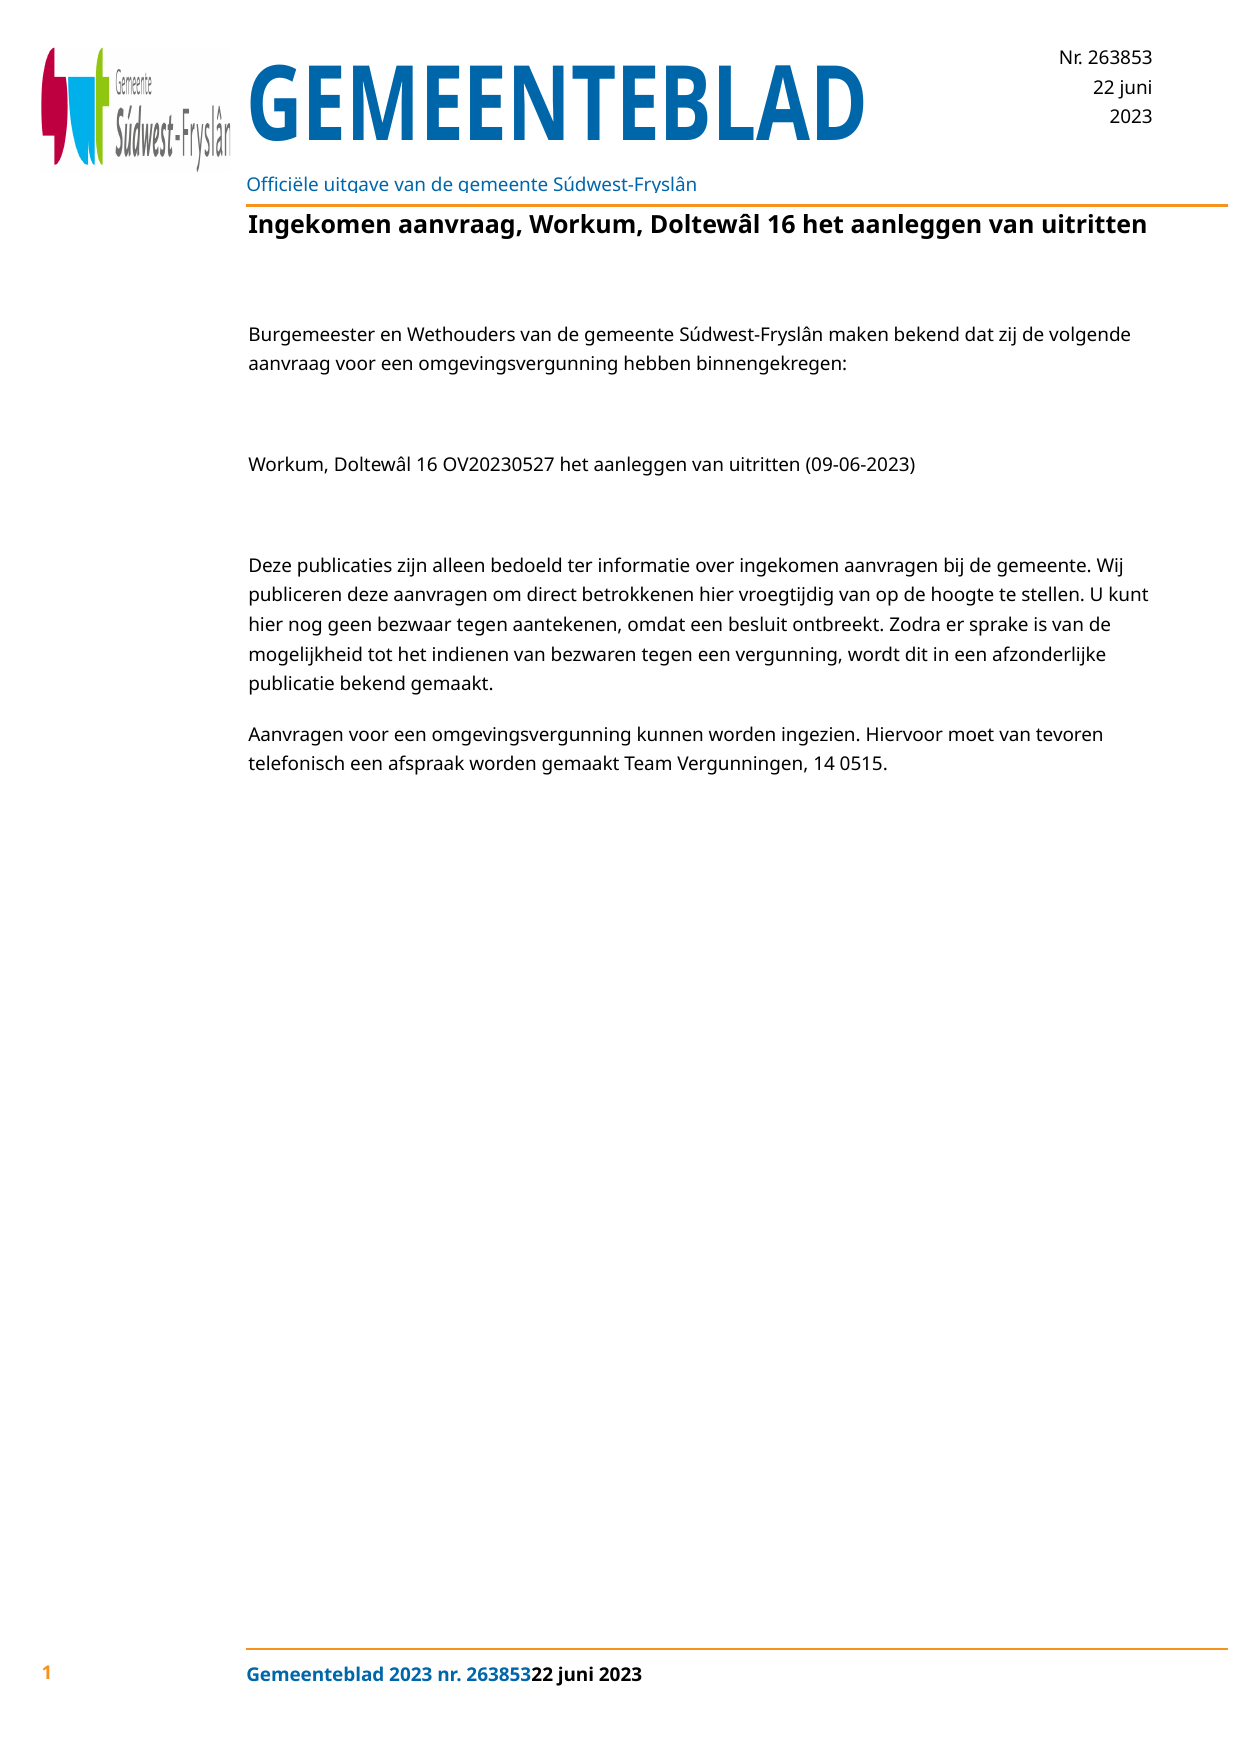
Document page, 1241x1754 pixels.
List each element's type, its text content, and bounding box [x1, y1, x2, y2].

text Deze publicaties zijn alleen bedoeld ter informatie over ingekomen aanvragen bij de gemeente. Wij publiceren deze aanvragen om direct betrokkenen hier vroegtijdig van op de hoogte te stellen. U kunt hier nog geen bezwaar tegen aantekenen, omdat een besluit ontbreekt. Zodra er sprake is van de mogelijkheid tot het indienen van bezwaren tegen een vergunning, wordt dit in een afzonderlijke publicatie bekend gemaakt. [248, 552, 1152, 696]
text Workum, Doltewâl 16 OV20230527 het aanleggen van uitritten (09-06-2023) [248, 451, 1152, 477]
text Aanvragen voor een omgevingsvergunning kunnen worden ingezien. Hiervoor moet van tevoren telefonisch een afspraak worden gemaakt Team Vergunningen, 14 0515. [248, 721, 1152, 776]
picture [41, 47, 231, 172]
text Ingekomen aanvraag, Workum, Doltewâl 16 het aanleggen van uitritten [248, 207, 1152, 241]
text Burgemeester en Wethouders van de gemeente Súdwest-Fryslân maken bekend dat zij de volgende aanvraag voor een omgevingsvergunning hebben binnengekregen: [248, 321, 1152, 376]
